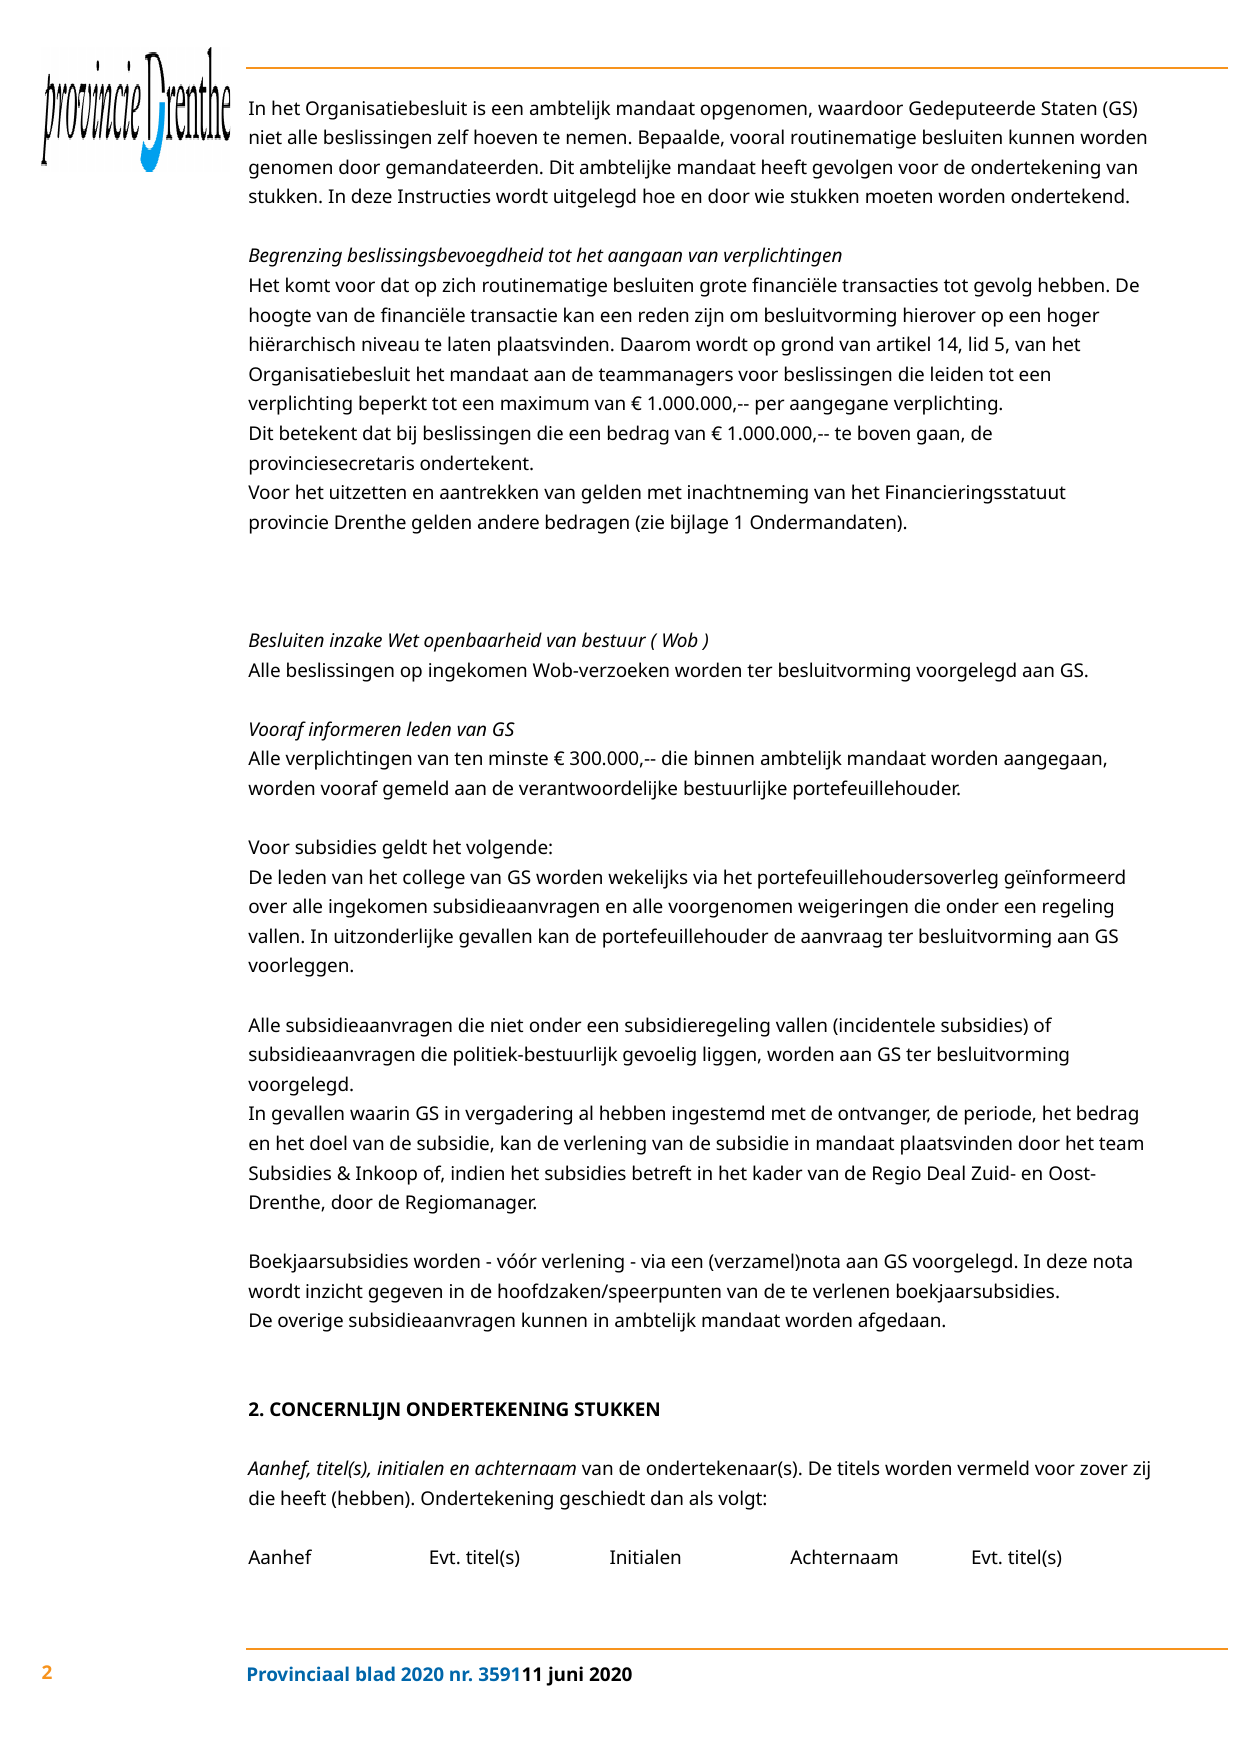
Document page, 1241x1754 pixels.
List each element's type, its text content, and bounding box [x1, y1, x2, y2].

text Alle verplichtingen van ten minste € 300.000,-- die binnen ambtelijk mandaat worden aangegaan, worden vooraf gemeld aan de verantwoordelijke bestuurlijke portefeuillehouder. [248, 746, 1152, 801]
picture [41, 47, 231, 172]
text Vooraf informeren leden van GS [248, 716, 1152, 742]
text Besluiten inzake Wet openbaarheid van bestuur ( Wob ) [248, 627, 1152, 653]
table_header Evt. titel(s) [971, 1545, 1152, 1600]
text 2. CONCERNLIJN ONDERTEKENING STUKKEN [248, 1396, 1152, 1422]
text Begrenzing beslissingsbevoegdheid tot het aangaan van verplichtingen [248, 243, 1152, 268]
table_header Evt. titel(s) [429, 1545, 609, 1600]
text Aanhef, titel(s), initialen en achternaam van de ondertekenaar(s). De titels worden vermeld voor zover zij die heeft (hebben). Ondertekening geschiedt dan als volgt: [248, 1456, 1152, 1511]
text De overige subsidieaanvragen kunnen in ambtelijk mandaat worden afgedaan. [248, 1308, 1152, 1333]
table_header Aanhef [248, 1545, 429, 1600]
table_header Initialen [609, 1545, 790, 1600]
text In gevallen waarin GS in vergadering al hebben ingestemd met de ontvanger, de periode, het bedrag en het doel van de subsidie, kan de verlening van de subsidie in mandaat plaatsvinden door het team Subsidies & Inkoop of, indien het subsidies betreft in het kader van de Regio Deal Zuid- en Oost-Drenthe, door de Regiomanager. [248, 1101, 1152, 1215]
text In het Organisatiebesluit is een ambtelijk mandaat opgenomen, waardoor Gedeputeerde Staten (GS) niet alle beslissingen zelf hoeven te nemen. Bepaalde, vooral routinematige besluiten kunnen worden genomen door gemandateerden. Dit ambtelijke mandaat heeft gevolgen voor de ondertekening van stukken. In deze Instructies wordt uitgelegd hoe en door wie stukken moeten worden ondertekend. [248, 95, 1152, 209]
text Boekjaarsubsidies worden - vóór verlening - via een (verzamel)nota aan GS voorgelegd. In deze nota wordt inzicht gegeven in de hoofdzaken/speerpunten van de te verlenen boekjaarsubsidies. [248, 1248, 1152, 1304]
text Alle beslissingen op ingekomen Wob-verzoeken worden ter besluitvorming voorgelegd aan GS. [248, 657, 1152, 683]
text Het komt voor dat op zich routinematige besluiten grote financiële transacties tot gevolg hebben. De hoogte van de financiële transactie kan een reden zijn om besluitvorming hierover op een hoger hiërarchisch niveau te laten plaatsvinden. Daarom wordt op grond van artikel 14, lid 5, van het Organisatiebesluit het mandaat aan de teammanagers voor beslissingen die leiden tot een verplichting beperkt tot een maximum van € 1.000.000,-- per aangegane verplichting. [248, 272, 1152, 416]
text Dit betekent dat bij beslissingen die een bedrag van € 1.000.000,-- te boven gaan, de provinciesecretaris ondertekent. [248, 420, 1152, 476]
text De leden van het college van GS worden wekelijks via het portefeuillehoudersoverleg geïnformeerd over alle ingekomen subsidieaanvragen en alle voorgenomen weigeringen die onder een regeling vallen. In uitzonderlijke gevallen kan de portefeuillehouder de aanvraag ter besluitvorming aan GS voorleggen. [248, 864, 1152, 978]
table_header Achternaam [790, 1545, 971, 1600]
text Alle subsidieaanvragen die niet onder een subsidieregeling vallen (incidentele subsidies) of subsidieaanvragen die politiek-bestuurlijk gevoelig liggen, worden aan GS ter besluitvorming voorgelegd. [248, 1012, 1152, 1097]
text Voor het uitzetten en aantrekken van gelden met inachtneming van het Financieringsstatuut provincie Drenthe gelden andere bedragen (zie bijlage 1 Ondermandaten). [248, 479, 1152, 535]
text Voor subsidies geldt het volgende: [248, 834, 1152, 860]
